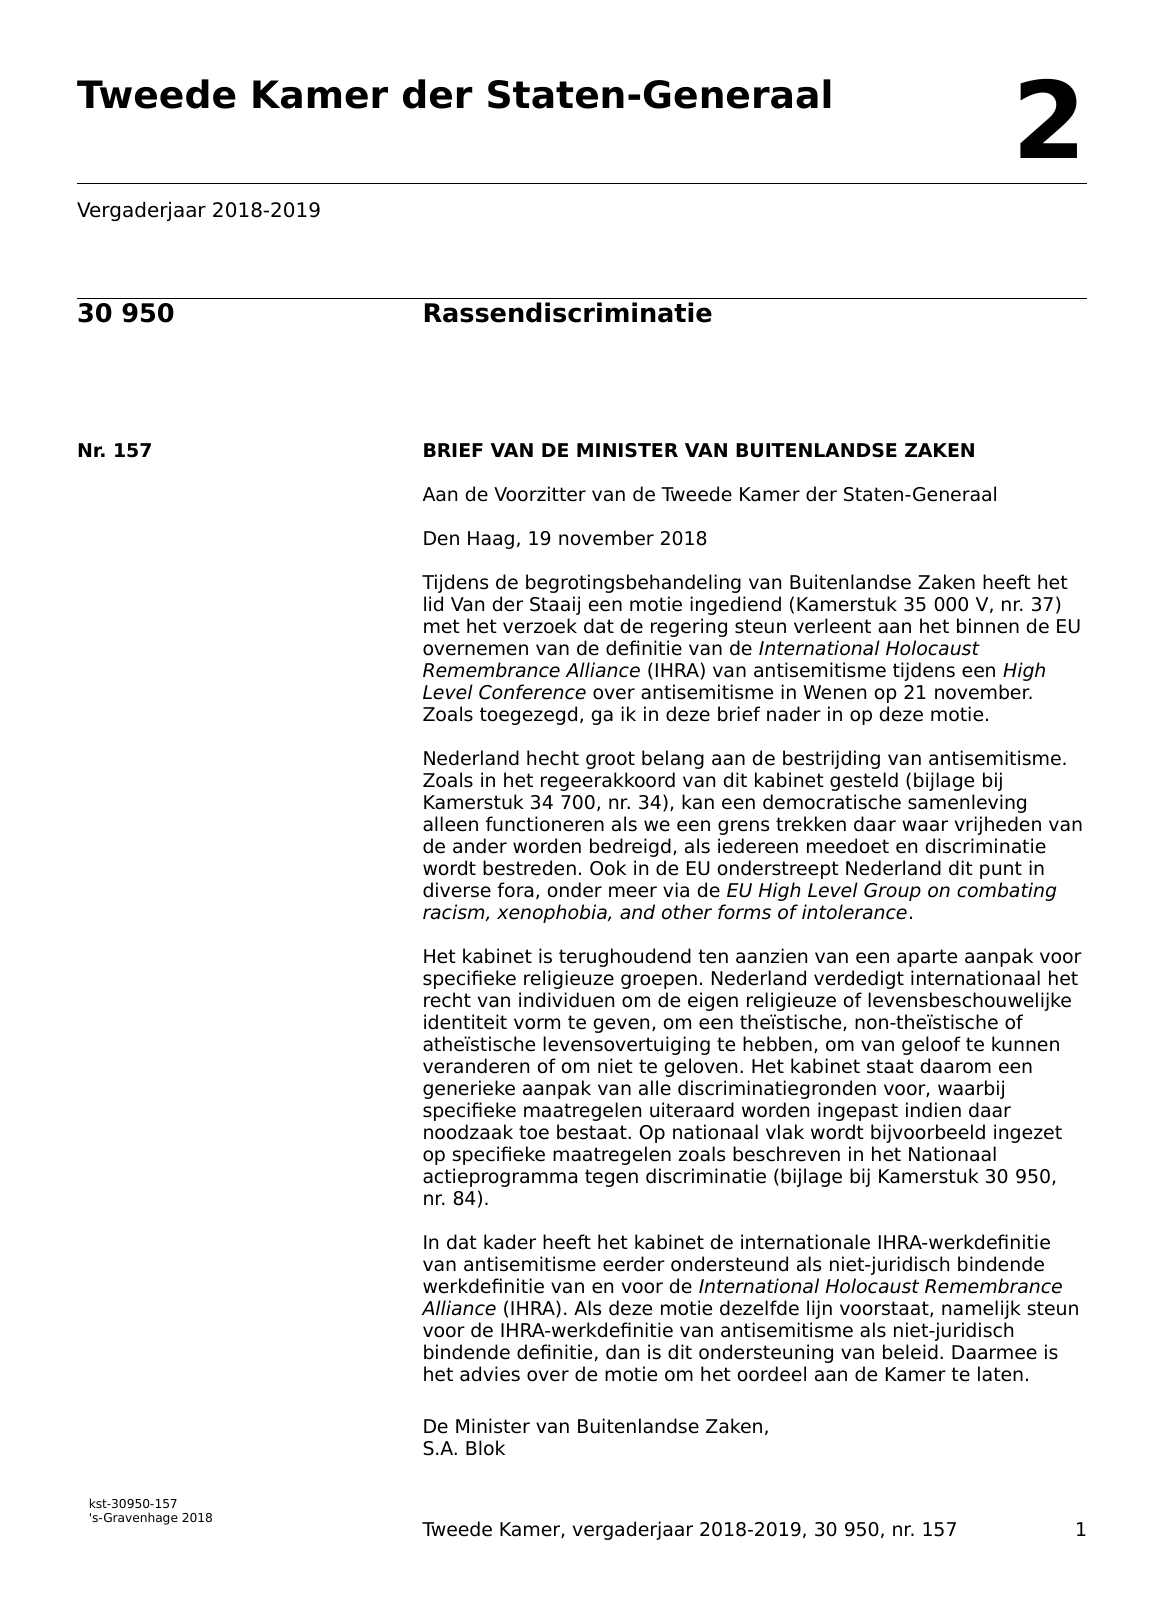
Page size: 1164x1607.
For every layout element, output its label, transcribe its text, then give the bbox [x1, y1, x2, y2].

text Het kabinet is terughoudend ten aanzien van een aparte aanpak voor specifieke religieuze groepen. Nederland verdedigt internationaal het recht van individuen om de eigen religieuze of levensbeschouwelijke identiteit vorm te geven, om een theïstische, non-theïstische of atheïstische levensovertuiging te hebben, om van geloof te kunnen veranderen of om niet te geloven. Het kabinet staat daarom een generieke aanpak van alle discriminatiegronden voor, waarbij specifieke maatregelen uiteraard worden ingepast indien daar noodzaak toe bestaat. Op nationaal vlak wordt bijvoorbeeld ingezet op specifieke maatregelen zoals beschreven in het Nationaal actieprogramma tegen discriminatie (bijlage bij Kamerstuk 30 950, nr. 84). [422, 946, 1087, 1210]
text kst-30950-157 [88, 1497, 323, 1511]
subtitle Nr. 157 BRIEF VAN DE MINISTER VAN BUITENLANDSE ZAKEN [77, 440, 1087, 462]
text Tijdens de begrotingsbehandeling van Buitenlandse Zaken heeft het lid Van der Staaij een motie ingediend (Kamerstuk 35 000 V, nr. 37) met het verzoek dat de regering steun verleent aan het binnen de EU overnemen van de definitie van de International Holocaust Remembrance Alliance (IHRA) van antisemitisme tijdens een High Level Conference over antisemitisme in Wenen op 21 november. Zoals toegezegd, ga ik in deze brief nader in op deze motie. [422, 572, 1087, 726]
text De Minister van Buitenlandse Zaken, S.A. Blok [422, 1416, 1087, 1460]
text Den Haag, 19 november 2018 [422, 528, 1087, 550]
text Aan de Voorzitter van de Tweede Kamer der Staten-Generaal [422, 484, 1087, 506]
subtitle 30 950 Rassendiscriminatie [77, 299, 1087, 329]
table_header Tweede Kamer der Staten-Generaal [77, 59, 886, 183]
table_header 2 [886, 59, 1087, 183]
table_cell Vergaderjaar 2018-2019 [77, 184, 1087, 298]
text Nederland hecht groot belang aan de bestrijding van antisemitisme. Zoals in het regeerakkoord van dit kabinet gesteld (bijlage bij Kamerstuk 34 700, nr. 34), kan een democratische samenleving alleen functioneren als we een grens trekken daar waar vrijheden van de ander worden bedreigd, als iedereen meedoet en discriminatie wordt bestreden. Ook in de EU onderstreept Nederland dit punt in diverse fora, onder meer via de EU High Level Group on combating racism, xenophobia, and other forms of intolerance. [422, 748, 1087, 924]
text 's-Gravenhage 2018 [88, 1511, 323, 1525]
text In dat kader heeft het kabinet de internationale IHRA-werkdefinitie van antisemitisme eerder ondersteund als niet-juridisch bindende werkdefinitie van en voor de International Holocaust Remembrance Alliance (IHRA). Als deze motie dezelfde lijn voorstaat, namelijk steun voor de IHRA-werkdefinitie van antisemitisme als niet-juridisch bindende definitie, dan is dit ondersteuning van beleid. Daarmee is het advies over de motie om het oordeel aan de Kamer te laten. [422, 1232, 1087, 1386]
